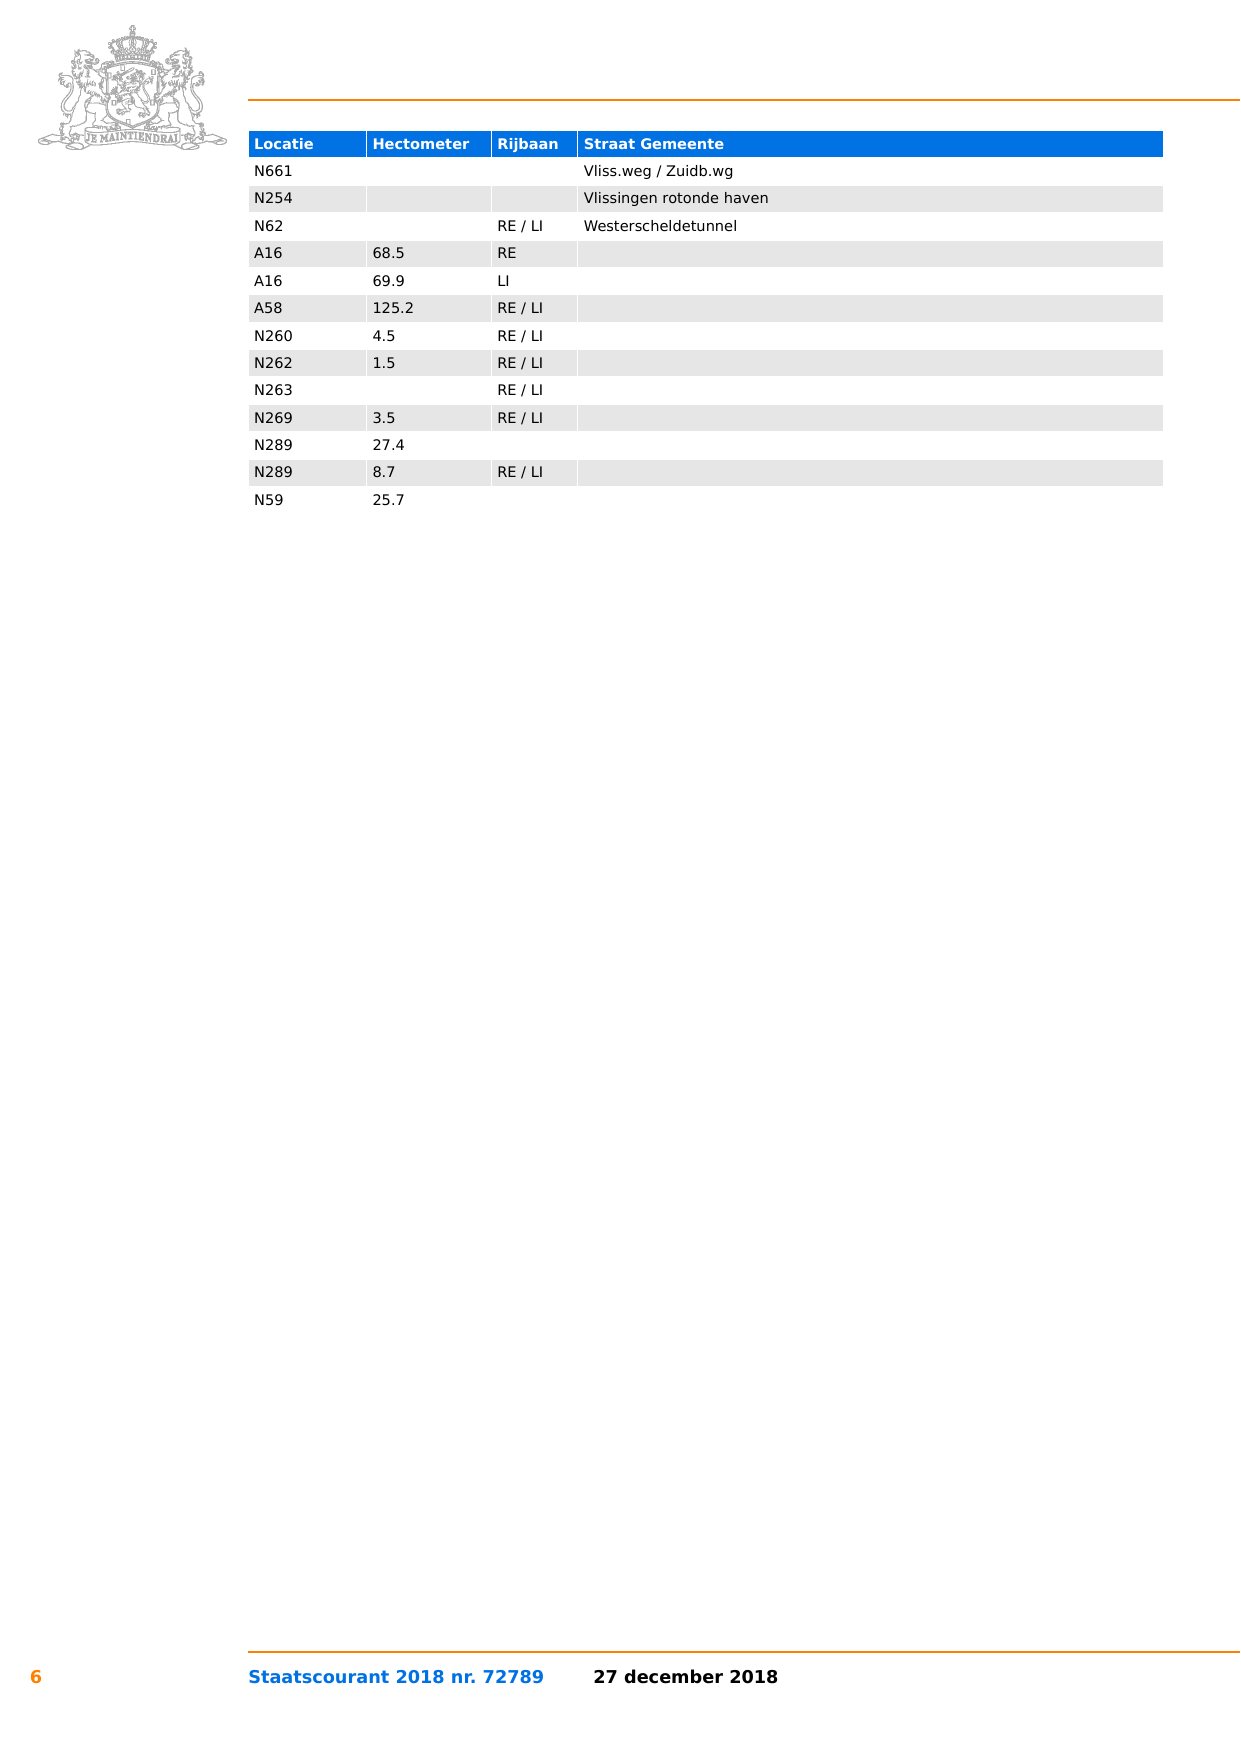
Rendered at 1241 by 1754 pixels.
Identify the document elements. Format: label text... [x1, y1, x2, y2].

table_cell A58 [249, 295, 366, 322]
table_cell A16 [249, 268, 366, 294]
table_cell RE / LI [492, 295, 577, 322]
table_cell [578, 323, 1163, 349]
table_cell 25.7 [367, 487, 491, 513]
table_cell N289 [249, 460, 366, 486]
table_cell [492, 158, 577, 185]
table_cell Vliss.weg / Zuidb.wg [578, 158, 1163, 185]
table_cell [578, 241, 1163, 267]
table_cell RE / LI [492, 323, 577, 349]
table_cell N263 [249, 378, 366, 404]
table_cell RE / LI [492, 405, 577, 431]
table_cell RE / LI [492, 350, 577, 376]
table_cell [367, 213, 491, 239]
table_cell N269 [249, 405, 366, 431]
table_cell N254 [249, 186, 366, 212]
table_cell 69.9 [367, 268, 491, 294]
table_cell RE [492, 241, 577, 267]
table_cell [578, 432, 1163, 459]
table_cell [492, 487, 577, 513]
table_cell RE / LI [492, 213, 577, 239]
table_cell N59 [249, 487, 366, 513]
picture [38, 25, 227, 150]
table_cell 8.7 [367, 460, 491, 486]
table_header Straat Gemeente [578, 131, 1163, 157]
table_cell [578, 350, 1163, 376]
table_cell [367, 378, 491, 404]
table_cell 1.5 [367, 350, 491, 376]
table_cell [578, 405, 1163, 431]
table_cell LI [492, 268, 577, 294]
table_cell [578, 378, 1163, 404]
table_cell [492, 432, 577, 459]
table_cell RE / LI [492, 460, 577, 486]
table_cell Westerscheldetunnel [578, 213, 1163, 239]
table_cell 27.4 [367, 432, 491, 459]
table_cell [578, 268, 1163, 294]
table_header Rijbaan [492, 131, 577, 157]
table_cell 4.5 [367, 323, 491, 349]
table_cell N262 [249, 350, 366, 376]
table_cell [492, 186, 577, 212]
table_cell N661 [249, 158, 366, 185]
table_cell RE / LI [492, 378, 577, 404]
table_cell A16 [249, 241, 366, 267]
table_cell [578, 487, 1163, 513]
table_cell 125.2 [367, 295, 491, 322]
table_header Hectometer [367, 131, 491, 157]
table_cell N289 [249, 432, 366, 459]
table_cell [367, 158, 491, 185]
table_cell N62 [249, 213, 366, 239]
table_cell [578, 460, 1163, 486]
table_cell N260 [249, 323, 366, 349]
table_cell 68.5 [367, 241, 491, 267]
table_cell [367, 186, 491, 212]
table_cell 3.5 [367, 405, 491, 431]
table_cell Vlissingen rotonde haven [578, 186, 1163, 212]
table_header Locatie [249, 131, 366, 157]
table_cell [578, 295, 1163, 322]
